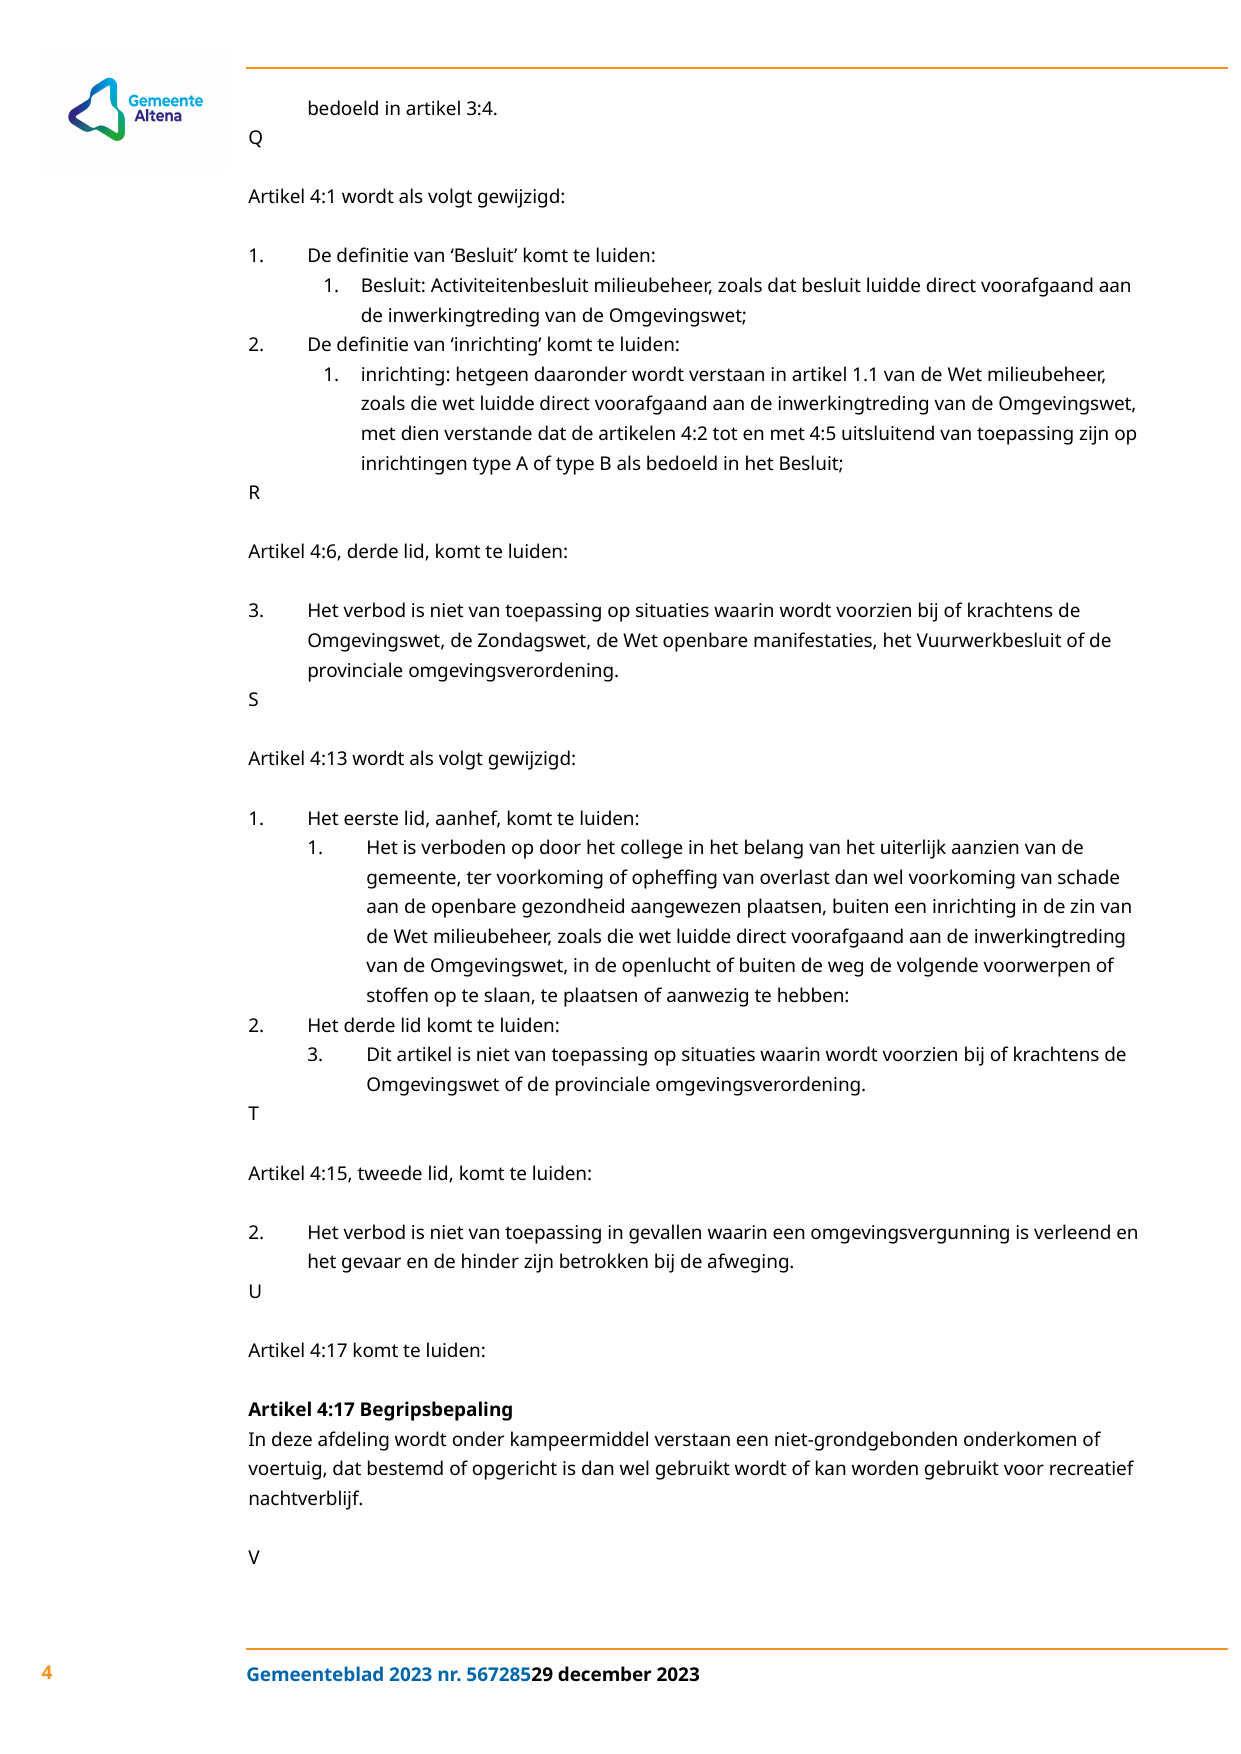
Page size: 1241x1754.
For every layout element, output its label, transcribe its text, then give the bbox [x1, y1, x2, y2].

list Het eerste lid, aanhef, komt te luiden: [248, 805, 1152, 831]
text V [248, 1544, 1152, 1570]
list Besluit: Activiteitenbesluit milieubeheer, zoals dat besluit luidde direct voorafgaand aan de inwerkingtreding van de Omgevingswet; [323, 272, 1152, 328]
text In deze afdeling wordt onder kampeermiddel verstaan een niet-grondgebonden onderkomen of voertuig, dat bestemd of opgericht is dan wel gebruikt wordt of kan worden gebruikt voor recreatief nachtverblijf. [248, 1426, 1152, 1511]
list Dit artikel is niet van toepassing op situaties waarin wordt voorzien bij of krachtens de Omgevingswet of de provinciale omgevingsverordening. [307, 1041, 1152, 1097]
text R [248, 479, 1152, 505]
text Artikel 4:17 komt te luiden: [248, 1337, 1152, 1363]
picture [41, 47, 231, 172]
text Artikel 4:6, derde lid, komt te luiden: [248, 538, 1152, 564]
list inrichting: hetgeen daaronder wordt verstaan in artikel 1.1 van de Wet milieubeheer, zoals die wet luidde direct voorafgaand aan de inwerkingtreding van de Omgevingswet, met dien verstande dat de artikelen 4:2 tot en met 4:5 uitsluitend van toepassing zijn op inrichtingen type A of type B als bedoeld in het Besluit; [323, 361, 1152, 476]
text Artikel 4:15, tweede lid, komt te luiden: [248, 1160, 1152, 1186]
list De definitie van ‘inrichting’ komt te luiden: [248, 331, 1152, 357]
list De definitie van ‘Besluit’ komt te luiden: [248, 243, 1152, 268]
text U [248, 1278, 1152, 1304]
list Het derde lid komt te luiden: [248, 1012, 1152, 1038]
list Het is verboden op door het college in het belang van het uiterlijk aanzien van de gemeente, ter voorkoming of opheffing van overlast dan wel voorkoming van schade aan de openbare gezondheid aangewezen plaatsen, buiten een inrichting in de zin van de Wet milieubeheer, zoals die wet luidde direct voorafgaand aan de inwerkingtreding van de Omgevingswet, in de openlucht of buiten de weg de volgende voorwerpen of stoffen op te slaan, te plaatsen of aanwezig te hebben: [307, 834, 1152, 1008]
text Artikel 4:13 wordt als volgt gewijzigd: [248, 746, 1152, 771]
list bedoeld in artikel 3:4. [248, 95, 1152, 121]
text S [248, 686, 1152, 712]
text Artikel 4:17 Begripsbepaling [248, 1396, 1152, 1422]
list Het verbod is niet van toepassing op situaties waarin wordt voorzien bij of krachtens de Omgevingswet, de Zondagswet, de Wet openbare manifestaties, het Vuurwerkbesluit of de provinciale omgevingsverordening. [248, 598, 1152, 683]
text Artikel 4:1 wordt als volgt gewijzigd: [248, 183, 1152, 209]
text Q [248, 124, 1152, 150]
list Het verbod is niet van toepassing in gevallen waarin een omgevingsvergunning is verleend en het gevaar en de hinder zijn betrokken bij de afweging. [248, 1219, 1152, 1274]
text T [248, 1101, 1152, 1126]
